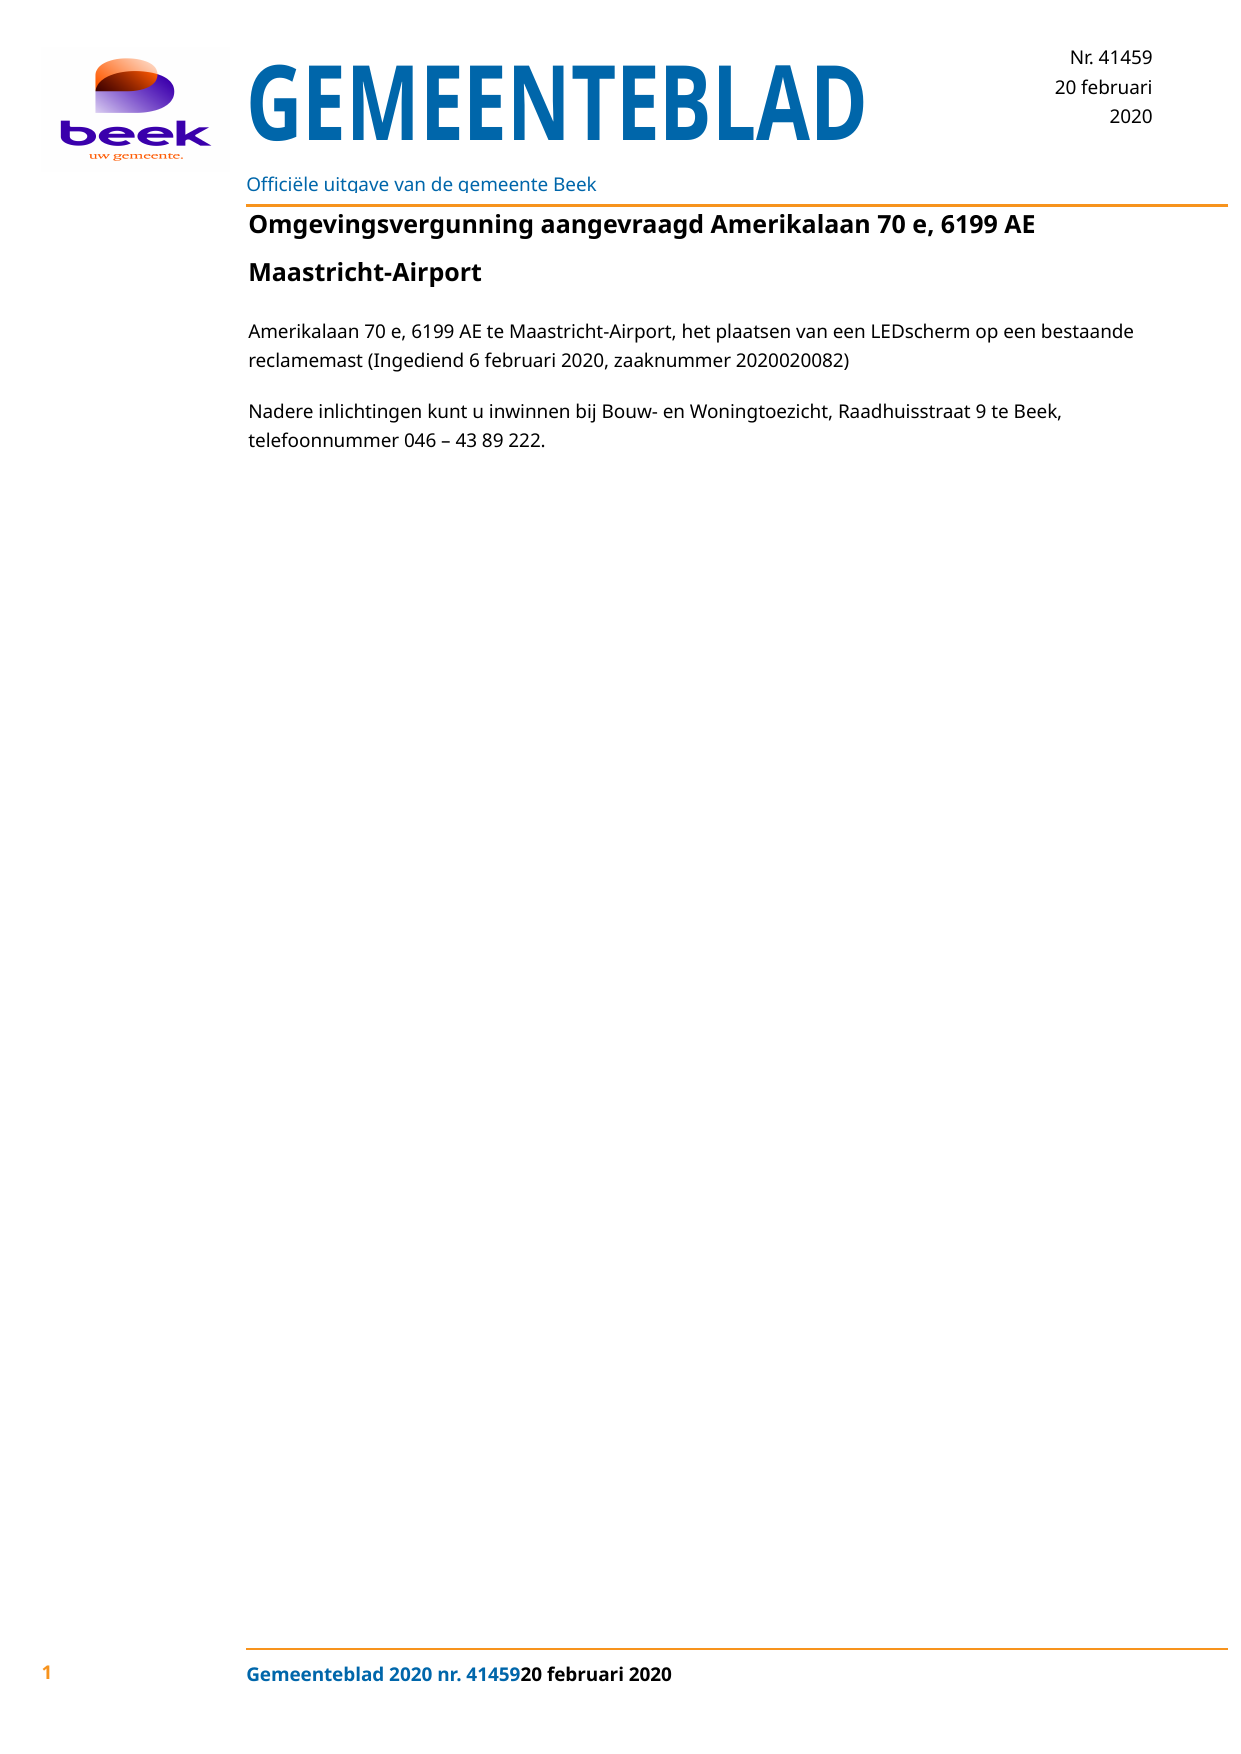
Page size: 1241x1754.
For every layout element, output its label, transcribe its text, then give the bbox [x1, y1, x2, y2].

text Omgevingsvergunning aangevraagd Amerikalaan 70 e, 6199 AE Maastricht-Airport [248, 207, 1152, 288]
text Nadere inlichtingen kunt u inwinnen bij Bouw- en Woningtoezicht, Raadhuisstraat 9 te Beek, telefoonnummer 046 – 43 89 222. [248, 398, 1152, 453]
picture [41, 47, 231, 172]
text Amerikalaan 70 e, 6199 AE te Maastricht-Airport, het plaatsen van een LEDscherm op een bestaande reclamemast (Ingediend 6 februari 2020, zaaknummer 2020020082) [248, 318, 1152, 373]
